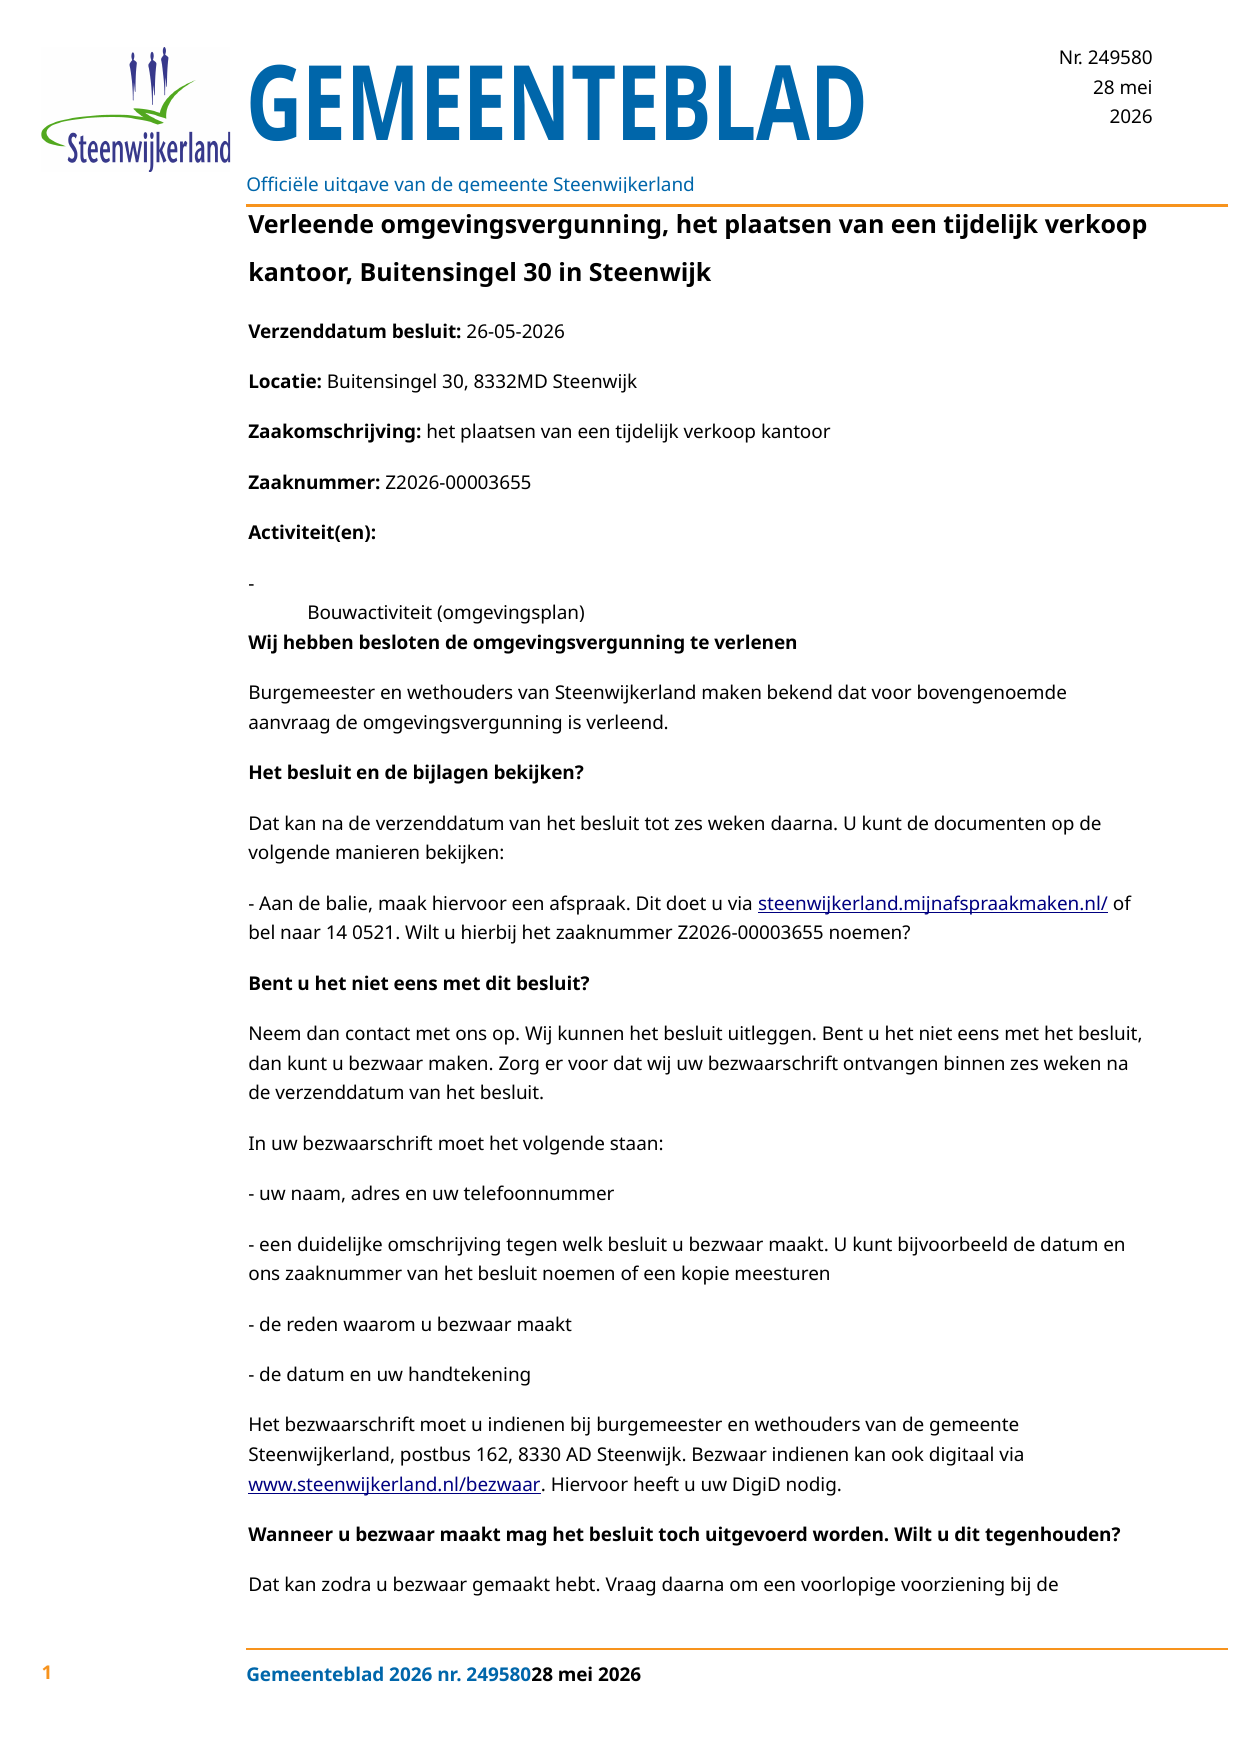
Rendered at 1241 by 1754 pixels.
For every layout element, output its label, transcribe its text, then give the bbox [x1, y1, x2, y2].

text Het bezwaarschrift moet u indienen bij burgemeester en wethouders van de gemeente Steenwijkerland, postbus 162, 8330 AD Steenwijk. Bezwaar indienen kan ook digitaal via www.steenwijkerland.nl/bezwaar. Hiervoor heeft u uw DigiD nodig. [248, 1412, 1152, 1497]
text Wij hebben besloten de omgevingsvergunning te verlenen [248, 629, 1152, 655]
text Dat kan zodra u bezwaar gemaakt hebt. Vraag daarna om een voorlopige voorziening bij de [248, 1572, 1152, 1597]
text Zaaknummer: Z2026-00003655 [248, 469, 1152, 495]
text - Aan de balie, maak hiervoor een afspraak. Dit doet u via steenwijkerland.mijnafspraakmaken.nl/ of bel naar 14 0521. Wilt u hierbij het zaaknummer Z2026-00003655 noemen? [248, 890, 1152, 945]
text - de datum en uw handtekening [248, 1361, 1152, 1387]
text Verzenddatum besluit: 26-05-2026 [248, 318, 1152, 344]
text Burgemeester en wethouders van Steenwijkerland maken bekend dat voor bovengenoemde aanvraag de omgevingsvergunning is verleend. [248, 679, 1152, 735]
text - een duidelijke omschrijving tegen welk besluit u bezwaar maakt. U kunt bijvoorbeeld de datum en ons zaaknummer van het besluit noemen of een kopie meesturen [248, 1231, 1152, 1286]
text - uw naam, adres en uw telefoonnummer [248, 1180, 1152, 1206]
text Het besluit en de bijlagen bekijken? [248, 759, 1152, 785]
text In uw bezwaarschrift moet het volgende staan: [248, 1130, 1152, 1156]
text Locatie: Buitensingel 30, 8332MD Steenwijk [248, 368, 1152, 394]
text Dat kan na de verzenddatum van het besluit tot zes weken daarna. U kunt de documenten op de volgende manieren bekijken: [248, 810, 1152, 865]
text - de reden waarom u bezwaar maakt [248, 1311, 1152, 1337]
text Wanneer u bezwaar maakt mag het besluit toch uitgevoerd worden. Wilt u dit tegenhouden? [248, 1521, 1152, 1547]
list Bouwactiviteit (omgevingsplan) [248, 599, 1152, 625]
text Zaakomschrijving: het plaatsen van een tijdelijk verkoop kantoor [248, 419, 1152, 444]
text Neem dan contact met ons op. Wij kunnen het besluit uitleggen. Bent u het niet eens met het besluit, dan kunt u bezwaar maken. Zorg er voor dat wij uw bezwaarschrift ontvangen binnen zes weken na de verzenddatum van het besluit. [248, 1020, 1152, 1105]
text Activiteit(en): [248, 519, 1152, 545]
picture [41, 47, 231, 172]
text Bent u het niet eens met dit besluit? [248, 970, 1152, 996]
text Verleende omgevingsvergunning, het plaatsen van een tijdelijk verkoop kantoor, Buitensingel 30 in Steenwijk [248, 207, 1152, 288]
